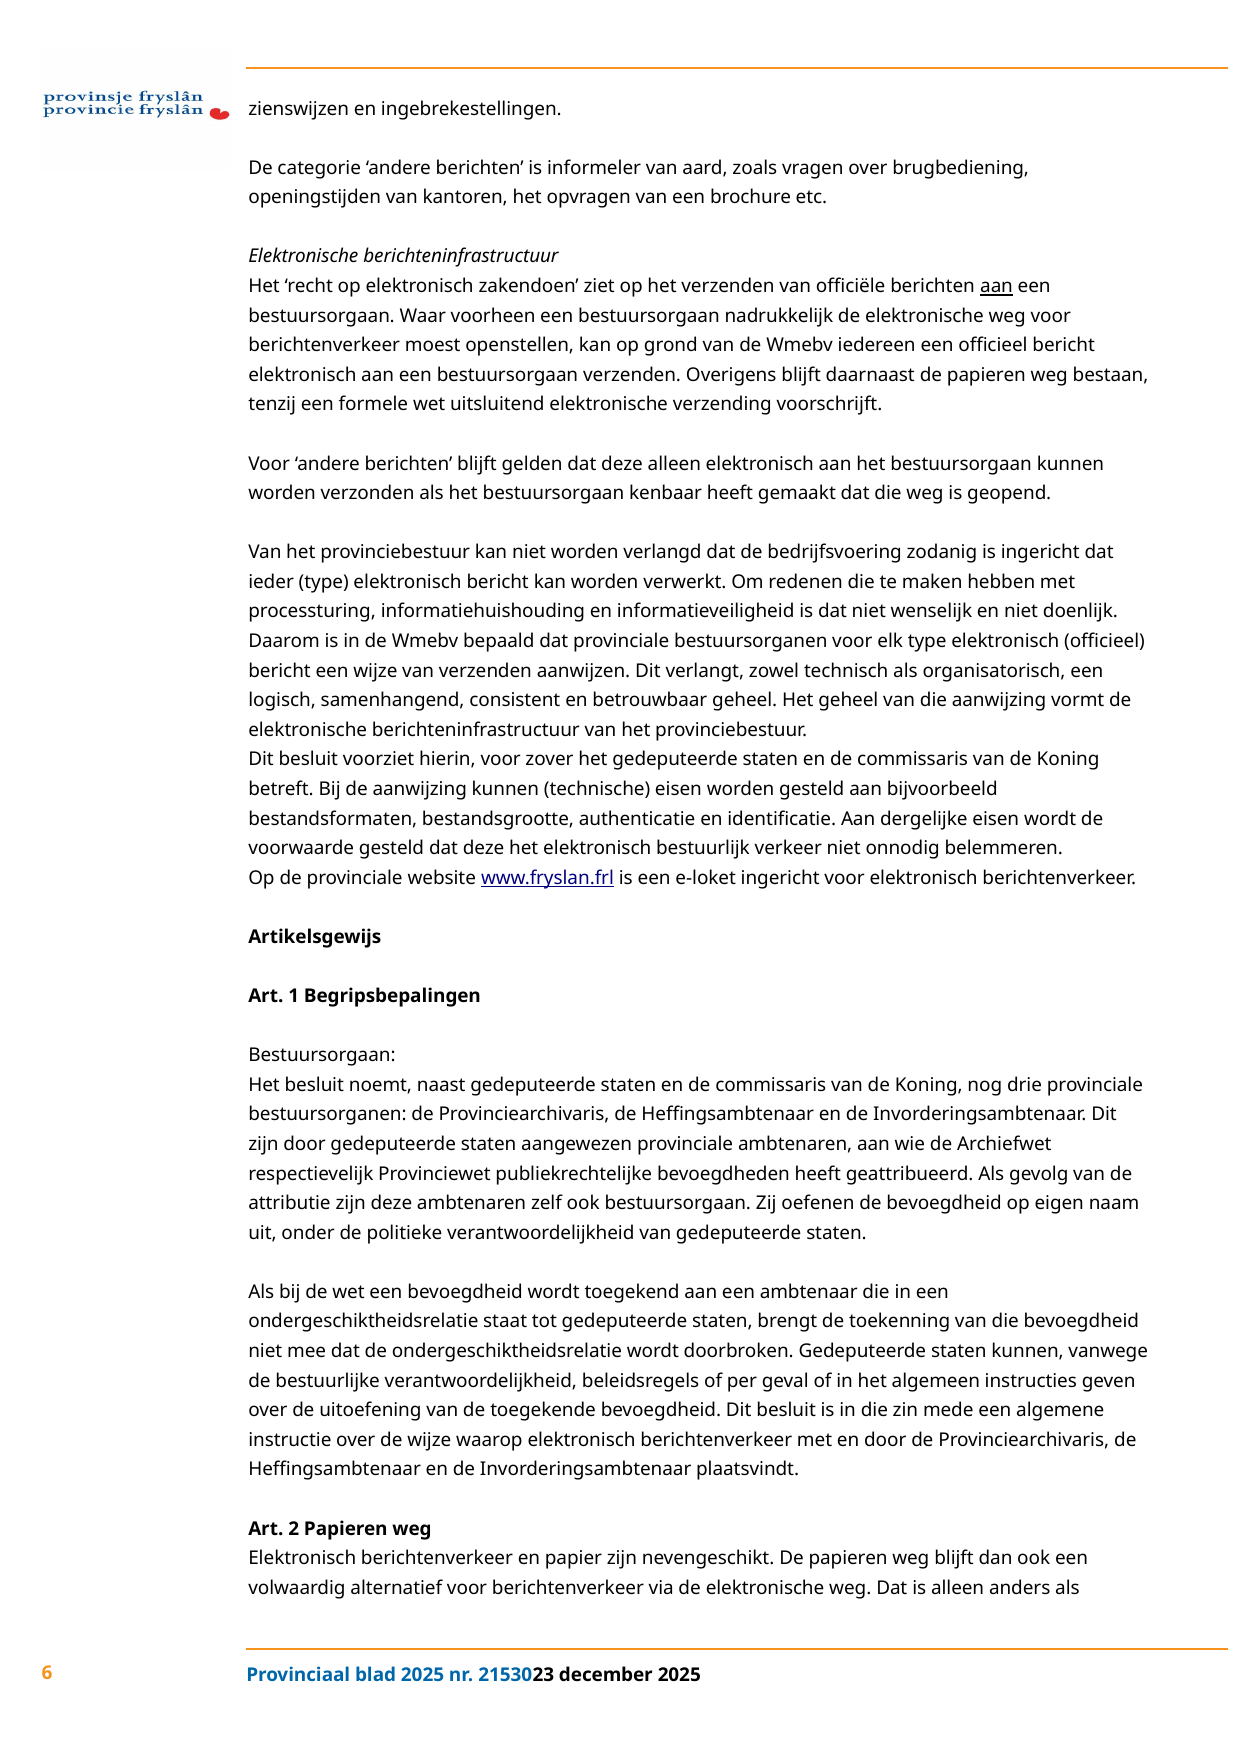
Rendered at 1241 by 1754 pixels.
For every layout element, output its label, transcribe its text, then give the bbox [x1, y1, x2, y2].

text Artikelsgewijs [248, 923, 1152, 949]
text Voor ‘andere berichten’ blijft gelden dat deze alleen elektronisch aan het bestuursorgaan kunnen worden verzonden als het bestuursorgaan kenbaar heeft gemaakt dat die weg is geopend. [248, 450, 1152, 505]
text De categorie ‘andere berichten’ is informeler van aard, zoals vragen over brugbediening, openingstijden van kantoren, het opvragen van een brochure etc. [248, 154, 1152, 209]
text zienswijzen en ingebrekestellingen. [248, 95, 1152, 121]
text Als bij de wet een bevoegdheid wordt toegekend aan een ambtenaar die in een ondergeschiktheidsrelatie staat tot gedeputeerde staten, brengt de toekenning van die bevoegdheid niet mee dat de ondergeschiktheidsrelatie wordt doorbroken. Gedeputeerde staten kunnen, vanwege de bestuurlijke verantwoordelijkheid, beleidsregels of per geval of in het algemeen instructies geven over de uitoefening van de toegekende bevoegdheid. Dit besluit is in die zin mede een algemene instructie over de wijze waarop elektronisch berichtenverkeer met en door de Provinciearchivaris, de Heffingsambtenaar en de Invorderingsambtenaar plaatsvindt. [248, 1278, 1152, 1481]
text Het ‘recht op elektronisch zakendoen’ ziet op het verzenden van officiële berichten aan een bestuursorgaan. Waar voorheen een bestuursorgaan nadrukkelijk de elektronische weg voor berichtenverkeer moest openstellen, kan op grond van de Wmebv iedereen een officieel bericht elektronisch aan een bestuursorgaan verzenden. Overigens blijft daarnaast de papieren weg bestaan, tenzij een formele wet uitsluitend elektronische verzending voorschrijft. [248, 272, 1152, 416]
text Elektronisch berichtenverkeer en papier zijn nevengeschikt. De papieren weg blijft dan ook een volwaardig alternatief voor berichtenverkeer via de elektronische weg. Dat is alleen anders als [248, 1544, 1152, 1600]
text Het besluit noemt, naast gedeputeerde staten en de commissaris van de Koning, nog drie provinciale bestuursorganen: de Provinciearchivaris, de Heffingsambtenaar en de Invorderingsambtenaar. Dit zijn door gedeputeerde staten aangewezen provinciale ambtenaren, aan wie de Archiefwet respectievelijk Provinciewet publiekrechtelijke bevoegdheden heeft geattribueerd. Als gevolg van de attributie zijn deze ambtenaren zelf ook bestuursorgaan. Zij oefenen de bevoegdheid op eigen naam uit, onder de politieke verantwoordelijkheid van gedeputeerde staten. [248, 1071, 1152, 1245]
text Art. 2 Papieren weg [248, 1515, 1152, 1541]
picture [41, 47, 231, 172]
text Bestuursorgaan: [248, 1041, 1152, 1067]
text Van het provinciebestuur kan niet worden verlangd dat de bedrijfsvoering zodanig is ingericht dat ieder (type) elektronisch bericht kan worden verwerkt. Om redenen die te maken hebben met processturing, informatiehuishouding en informatieveiligheid is dat niet wenselijk en niet doenlijk. Daarom is in de Wmebv bepaald dat provinciale bestuursorganen voor elk type elektronisch (officieel) bericht een wijze van verzenden aanwijzen. Dit verlangt, zowel technisch als organisatorisch, een logisch, samenhangend, consistent en betrouwbaar geheel. Het geheel van die aanwijzing vormt de elektronische berichteninfrastructuur van het provinciebestuur. [248, 538, 1152, 742]
text Op de provinciale website www.fryslan.frl is een e-loket ingericht voor elektronisch berichtenverkeer. [248, 864, 1152, 890]
text Art. 1 Begripsbepalingen [248, 982, 1152, 1008]
text Elektronische berichteninfrastructuur [248, 243, 1152, 268]
text Dit besluit voorziet hierin, voor zover het gedeputeerde staten en de commissaris van de Koning betreft. Bij de aanwijzing kunnen (technische) eisen worden gesteld aan bijvoorbeeld bestandsformaten, bestandsgrootte, authenticatie en identificatie. Aan dergelijke eisen wordt de voorwaarde gesteld dat deze het elektronisch bestuurlijk verkeer niet onnodig belemmeren. [248, 746, 1152, 860]
